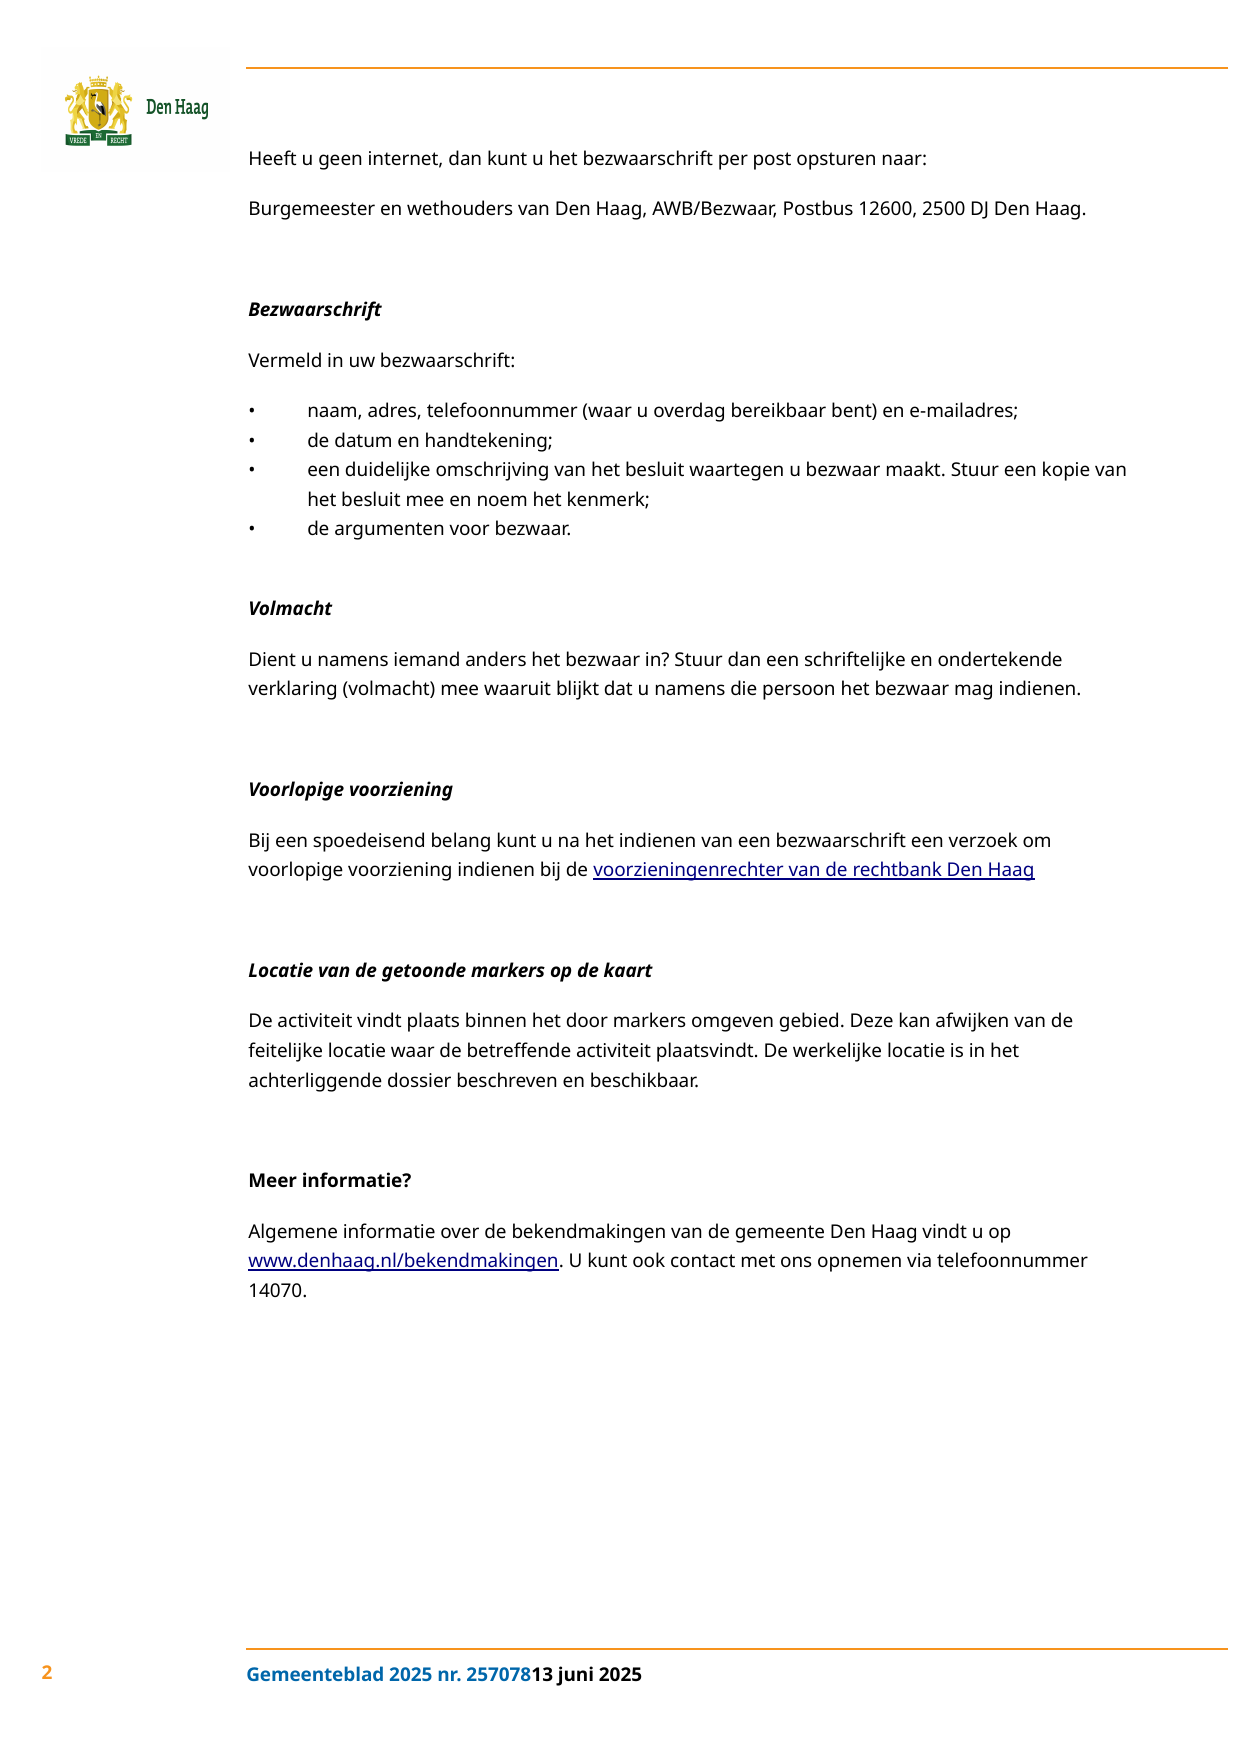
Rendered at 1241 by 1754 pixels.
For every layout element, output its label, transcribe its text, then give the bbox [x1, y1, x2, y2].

text Voorlopige voorziening [248, 776, 1152, 802]
text De activiteit vindt plaats binnen het door markers omgeven gebied. Deze kan afwijken van de feitelijke locatie waar de betreffende activiteit plaatsvindt. De werkelijke locatie is in het achterliggende dossier beschreven en beschikbaar. [248, 1008, 1152, 1093]
text Dient u namens iemand anders het bezwaar in? Stuur dan een schriftelijke en ondertekende verklaring (volmacht) mee waaruit blijkt dat u namens die persoon het bezwaar mag indienen. [248, 646, 1152, 701]
list een duidelijke omschrijving van het besluit waartegen u bezwaar maakt. Stuur een kopie van het besluit mee en noem het kenmerk; [248, 456, 1152, 512]
text Vermeld in uw bezwaarschrift: [248, 347, 1152, 373]
text Bij een spoedeisend belang kunt u na het indienen van een bezwaarschrift een verzoek om voorlopige voorziening indienen bij de voorzieningenrechter van de rechtbank Den Haag [248, 827, 1152, 882]
text Bezwaarschrift [248, 296, 1152, 322]
text Burgemeester en wethouders van Den Haag, AWB/Bezwaar, Postbus 12600, 2500 DJ Den Haag. [248, 196, 1152, 221]
list de datum en handtekening; [248, 427, 1152, 453]
list naam, adres, telefoonnummer (waar u overdag bereikbaar bent) en e-mailadres; [248, 397, 1152, 423]
text Algemene informatie over de bekendmakingen van de gemeente Den Haag vindt u op www.denhaag.nl/bekendmakingen. U kunt ook contact met ons opnemen via telefoonnummer 14070. [248, 1218, 1152, 1303]
text Volmacht [248, 596, 1152, 621]
list de argumenten voor bezwaar. [248, 516, 1152, 541]
text Locatie van de getoonde markers op de kaart [248, 957, 1152, 983]
picture [41, 47, 231, 172]
text Heeft u geen internet, dan kunt u het bezwaarschrift per post opsturen naar: [248, 145, 1152, 171]
text Meer informatie? [248, 1168, 1152, 1193]
